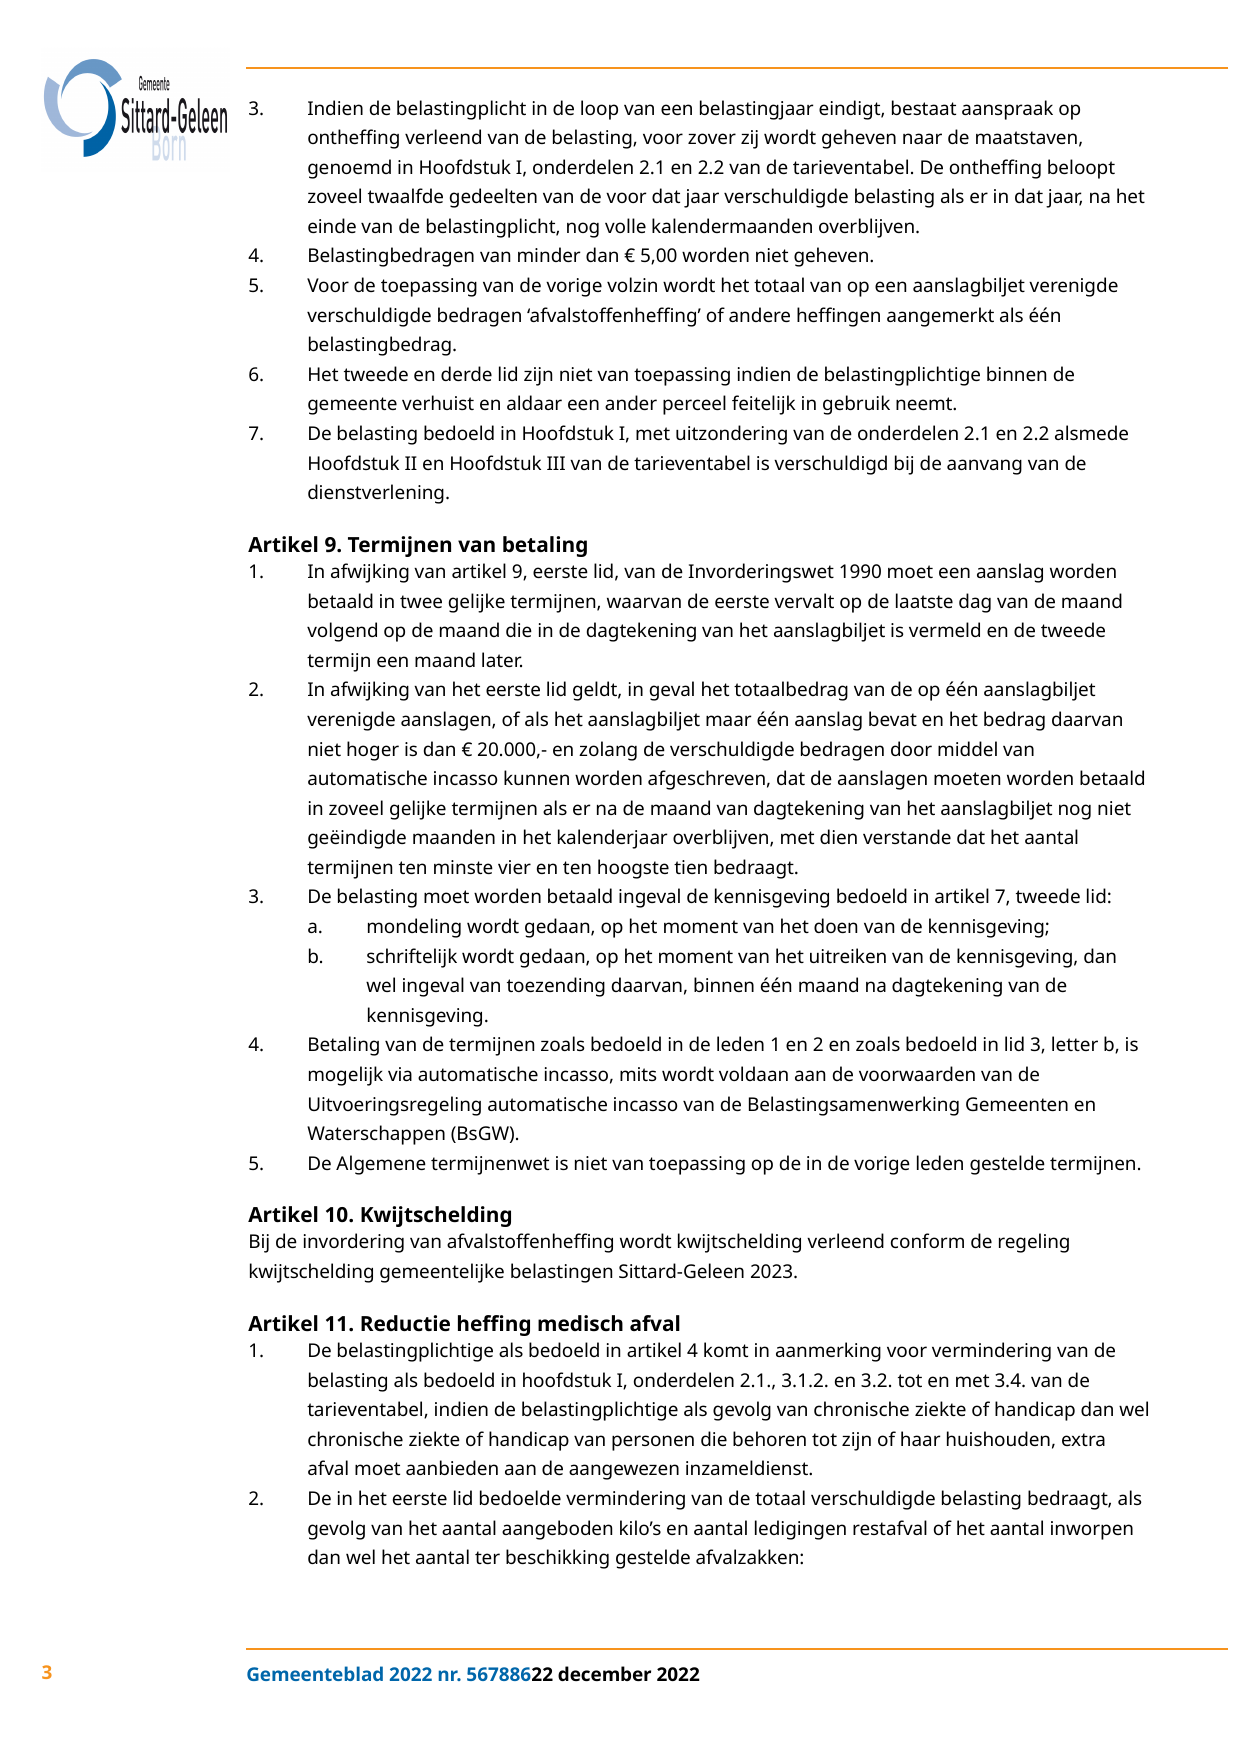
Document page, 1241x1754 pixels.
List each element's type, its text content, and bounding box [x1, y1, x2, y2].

list schriftelijk wordt gedaan, op het moment van het uitreiken van de kennisgeving, dan wel ingeval van toezending daarvan, binnen één maand na dagtekening van de kennisgeving. [307, 943, 1152, 1028]
list De in het eerste lid bedoelde vermindering van de totaal verschuldigde belasting bedraagt, als gevolg van het aantal aangeboden kilo’s en aantal ledigingen restafval of het aantal inworpen dan wel het aantal ter beschikking gestelde afvalzakken: [248, 1485, 1152, 1570]
list De Algemene termijnenwet is niet van toepassing op de in de vorige leden gestelde termijnen. [248, 1150, 1152, 1176]
list mondeling wordt gedaan, op het moment van het doen van de kennisgeving; [307, 913, 1152, 939]
list Het tweede en derde lid zijn niet van toepassing indien de belastingplichtige binnen de gemeente verhuist en aldaar een ander perceel feitelijk in gebruik neemt. [248, 361, 1152, 416]
list Belastingbedragen van minder dan € 5,00 worden niet geheven. [248, 243, 1152, 268]
list De belastingplichtige als bedoeld in artikel 4 komt in aanmerking voor vermindering van de belasting als bedoeld in hoofdstuk I, onderdelen 2.1., 3.1.2. en 3.2. tot en met 3.4. van de tarieventabel, indien de belastingplichtige als gevolg van chronische ziekte of handicap dan wel chronische ziekte of handicap van personen die behoren tot zijn of haar huishouden, extra afval moet aanbieden aan de aangewezen inzameldienst. [248, 1337, 1152, 1481]
picture [41, 47, 231, 172]
text Bij de invordering van afvalstoffenheffing wordt kwijtschelding verleend conform de regeling kwijtschelding gemeentelijke belastingen Sittard-Geleen 2023. [248, 1229, 1152, 1284]
list In afwijking van artikel 9, eerste lid, van de Invorderingswet 1990 moet een aanslag worden betaald in twee gelijke termijnen, waarvan de eerste vervalt op de laatste dag van de maand volgend op de maand die in de dagtekening van het aanslagbiljet is vermeld en de tweede termijn een maand later. [248, 558, 1152, 673]
list Betaling van de termijnen zoals bedoeld in de leden 1 en 2 en zoals bedoeld in lid 3, letter b, is mogelijk via automatische incasso, mits wordt voldaan aan de voorwaarden van de Uitvoeringsregeling automatische incasso van de Belastingsamenwerking Gemeenten en Waterschappen (BsGW). [248, 1032, 1152, 1146]
list In afwijking van het eerste lid geldt, in geval het totaalbedrag van de op één aanslagbiljet verenigde aanslagen, of als het aanslagbiljet maar één aanslag bevat en het bedrag daarvan niet hoger is dan € 20.000,- en zolang de verschuldigde bedragen door middel van automatische incasso kunnen worden afgeschreven, dat de aanslagen moeten worden betaald in zoveel gelijke termijnen als er na de maand van dagtekening van het aanslagbiljet nog niet geëindigde maanden in het kalenderjaar overblijven, met dien verstande dat het aantal termijnen ten minste vier en ten hoogste tien bedraagt. [248, 677, 1152, 880]
list Voor de toepassing van de vorige volzin wordt het totaal van op een aanslagbiljet verenigde verschuldigde bedragen ‘afvalstoffenheffing’ of andere heffingen aangemerkt als één belastingbedrag. [248, 272, 1152, 357]
text Artikel 10. Kwijtschelding [248, 1200, 1152, 1229]
text Artikel 11. Reductie heffing medisch afval [248, 1309, 1152, 1337]
list De belasting bedoeld in Hoofdstuk I, met uitzondering van de onderdelen 2.1 en 2.2 alsmede Hoofdstuk II en Hoofdstuk III van de tarieventabel is verschuldigd bij de aanvang van de dienstverlening. [248, 420, 1152, 505]
list Indien de belastingplicht in de loop van een belastingjaar eindigt, bestaat aanspraak op ontheffing verleend van de belasting, voor zover zij wordt geheven naar de maatstaven, genoemd in Hoofdstuk I, onderdelen 2.1 en 2.2 van de tarieventabel. De ontheffing beloopt zoveel twaalfde gedeelten van de voor dat jaar verschuldigde belasting als er in dat jaar, na het einde van de belastingplicht, nog volle kalendermaanden overblijven. [248, 95, 1152, 239]
text Artikel 9. Termijnen van betaling [248, 530, 1152, 558]
list De belasting moet worden betaald ingeval de kennisgeving bedoeld in artikel 7, tweede lid: [248, 884, 1152, 909]
